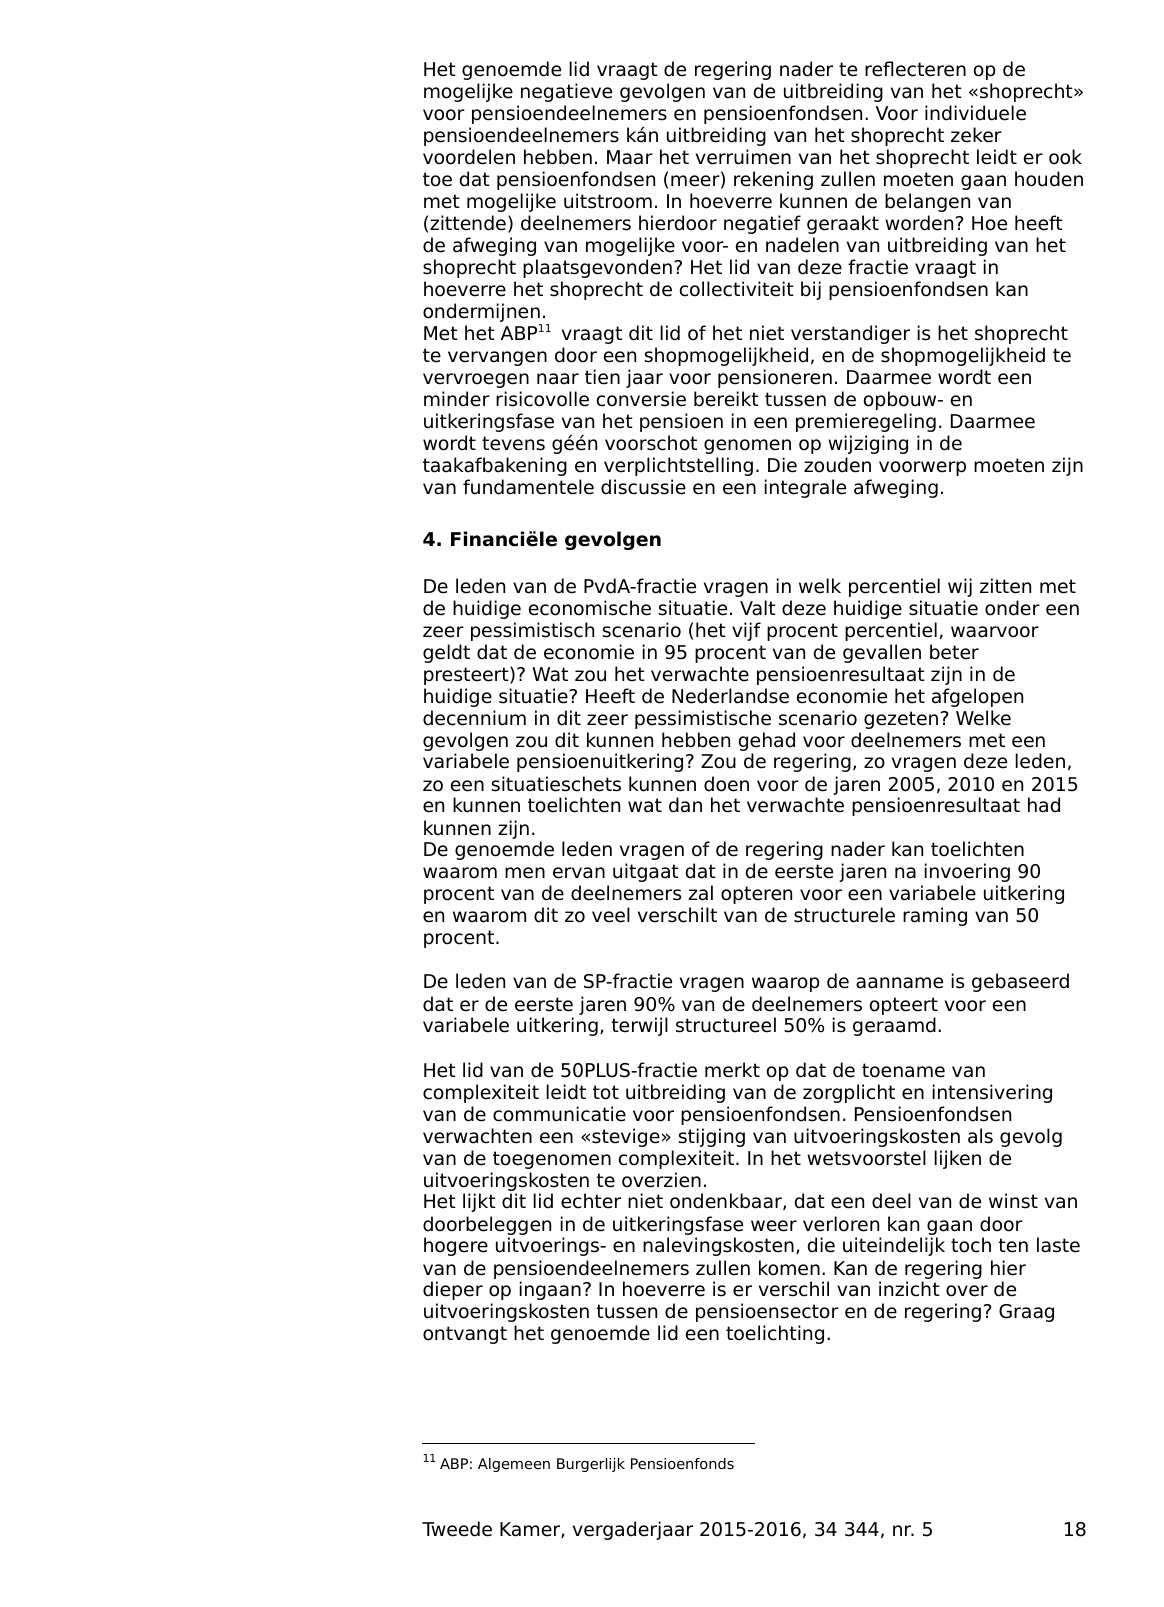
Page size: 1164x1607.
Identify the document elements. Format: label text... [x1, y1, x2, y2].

text Het lijkt dit lid echter niet ondenkbaar, dat een deel van de winst van doorbeleggen in de uitkeringsfase weer verloren kan gaan door hogere uitvoerings- en nalevingskosten, die uiteindelijk toch ten laste van de pensioendeelnemers zullen komen. Kan de regering hier dieper op ingaan? In hoeverre is er verschil van inzicht over de uitvoeringskosten tussen de pensioensector en de regering? Graag ontvangt het genoemde lid een toelichting. [422, 1191, 1087, 1345]
text De leden van de PvdA-fractie vragen in welk percentiel wij zitten met de huidige economische situatie. Valt deze huidige situatie onder een zeer pessimistisch scenario (het vijf procent percentiel, waarvoor geldt dat de economie in 95 procent van de gevallen beter presteert)? Wat zou het verwachte pensioenresultaat zijn in de huidige situatie? Heeft de Nederlandse economie het afgelopen decennium in dit zeer pessimistische scenario gezeten? Welke gevolgen zou dit kunnen hebben gehad voor deelnemers met een variabele pensioenuitkering? Zou de regering, zo vragen deze leden, zo een situatieschets kunnen doen voor de jaren 2005, 2010 en 2015 en kunnen toelichten wat dan het verwachte pensioenresultaat had kunnen zijn. [422, 576, 1087, 839]
text ABP: Algemeen Burgerlijk Pensioenfonds [422, 1452, 1087, 1474]
text De leden van de SP-fractie vragen waarop de aanname is gebaseerd dat er de eerste jaren 90% van de deelnemers opteert voor een variabele uitkering, terwijl structureel 50% is geraamd. [422, 971, 1087, 1037]
text De genoemde leden vragen of de regering nader kan toelichten waarom men ervan uitgaat dat in de eerste jaren na invoering 90 procent van de deelnemers zal opteren voor een variabele uitkering en waarom dit zo veel verschilt van de structurele raming van 50 procent. [422, 839, 1087, 949]
subtitle 4. Financiële gevolgen [422, 529, 1087, 551]
text Het genoemde lid vraagt de regering nader te reflecteren op de mogelijke negatieve gevolgen van de uitbreiding van het «shoprecht» voor pensioendeelnemers en pensioenfondsen. Voor individuele pensioendeelnemers kán uitbreiding van het shoprecht zeker voordelen hebben. Maar het verruimen van het shoprecht leidt er ook toe dat pensioenfondsen (meer) rekening zullen moeten gaan houden met mogelijke uitstroom. In hoeverre kunnen de belangen van (zittende) deelnemers hierdoor negatief geraakt worden? Hoe heeft de afweging van mogelijke voor- en nadelen van uitbreiding van het shoprecht plaatsgevonden? Het lid van deze fractie vraagt in hoeverre het shoprecht de collectiviteit bij pensioenfondsen kan ondermijnen. [422, 59, 1087, 323]
text Het lid van de 50PLUS-fractie merkt op dat de toename van complexiteit leidt tot uitbreiding van de zorgplicht en intensivering van de communicatie voor pensioenfondsen. Pensioenfondsen verwachten een «stevige» stijging van uitvoeringskosten als gevolg van de toegenomen complexiteit. In het wetsvoorstel lijken de uitvoeringskosten te overzien. [422, 1059, 1087, 1191]
text Met het ABP vraagt dit lid of het niet verstandiger is het shoprecht te vervangen door een shopmogelijkheid, en de shopmogelijkheid te vervroegen naar tien jaar voor pensioneren. Daarmee wordt een minder risicovolle conversie bereikt tussen de opbouw- en uitkeringsfase van het pensioen in een premieregeling. Daarmee wordt tevens géén voorschot genomen op wijziging in de taakafbakening en verplichtstelling. Die zouden voorwerp moeten zijn van fundamentele discussie en een integrale afweging. [422, 323, 1087, 499]
